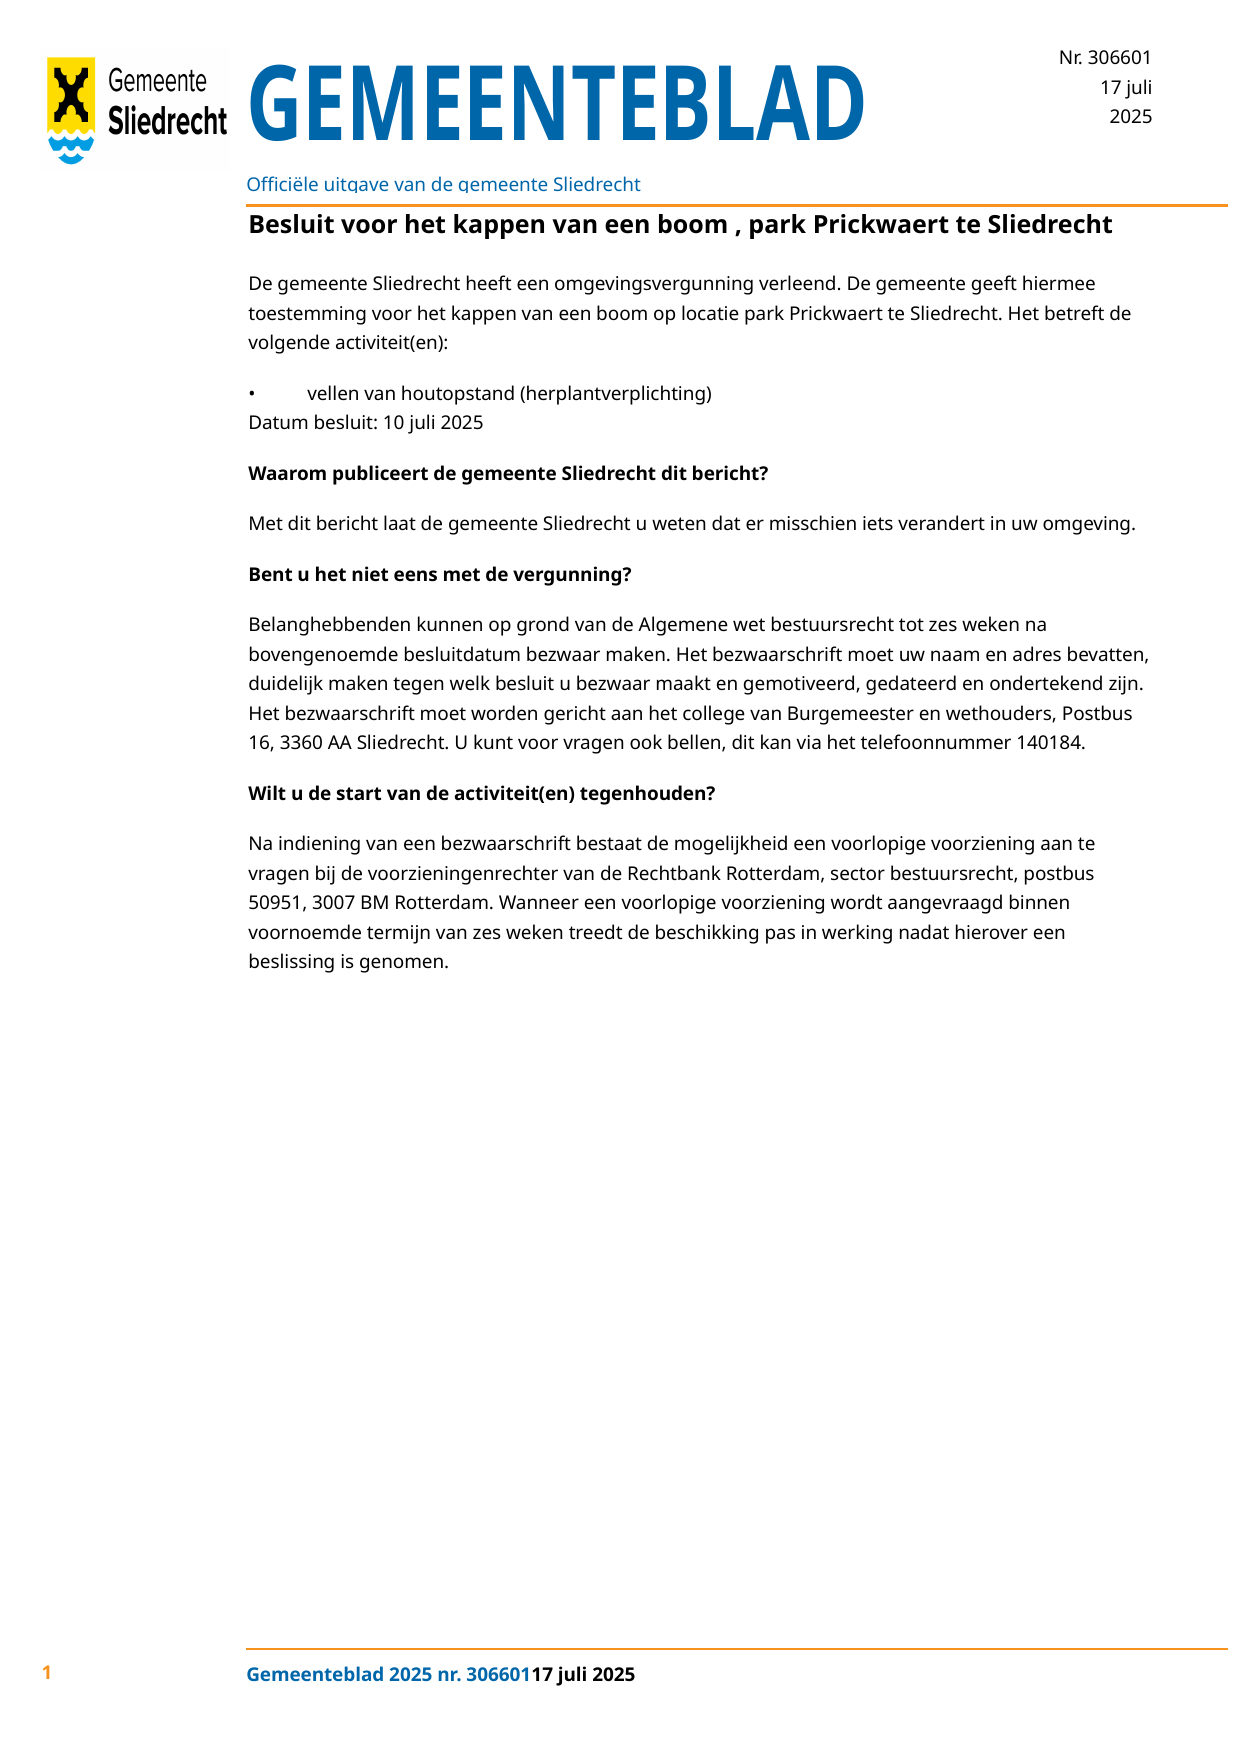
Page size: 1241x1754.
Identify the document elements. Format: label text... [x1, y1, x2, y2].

text Besluit voor het kappen van een boom , park Prickwaert te Sliedrecht [248, 207, 1152, 241]
text Datum besluit: 10 juli 2025 [248, 409, 1152, 435]
picture [41, 47, 231, 172]
text Na indiening van een bezwaarschrift bestaat de mogelijkheid een voorlopige voorziening aan te vragen bij de voorzieningenrechter van de Rechtbank Rotterdam, sector bestuursrecht, postbus 50951, 3007 BM Rotterdam. Wanneer een voorlopige voorziening wordt aangevraagd binnen voornoemde termijn van zes weken treedt de beschikking pas in werking nadat hierover een beslissing is genomen. [248, 830, 1152, 974]
text Wilt u de start van de activiteit(en) tegenhouden? [248, 780, 1152, 806]
text Belanghebbenden kunnen op grond van de Algemene wet bestuursrecht tot zes weken na bovengenoemde besluitdatum bezwaar maken. Het bezwaarschrift moet uw naam en adres bevatten, duidelijk maken tegen welk besluit u bezwaar maakt en gemotiveerd, gedateerd en ondertekend zijn. Het bezwaarschrift moet worden gericht aan het college van Burgemeester en wethouders, Postbus 16, 3360 AA Sliedrecht. U kunt voor vragen ook bellen, dit kan via het telefoonnummer 140184. [248, 611, 1152, 755]
list vellen van houtopstand (herplantverplichting) [248, 380, 1152, 406]
text Waarom publiceert de gemeente Sliedrecht dit bericht? [248, 460, 1152, 486]
text De gemeente Sliedrecht heeft een omgevingsvergunning verleend. De gemeente geeft hiermee toestemming voor het kappen van een boom op locatie park Prickwaert te Sliedrecht. Het betreft de volgende activiteit(en): [248, 270, 1152, 355]
text Met dit bericht laat de gemeente Sliedrecht u weten dat er misschien iets verandert in uw omgeving. [248, 510, 1152, 536]
text Bent u het niet eens met de vergunning? [248, 561, 1152, 586]
